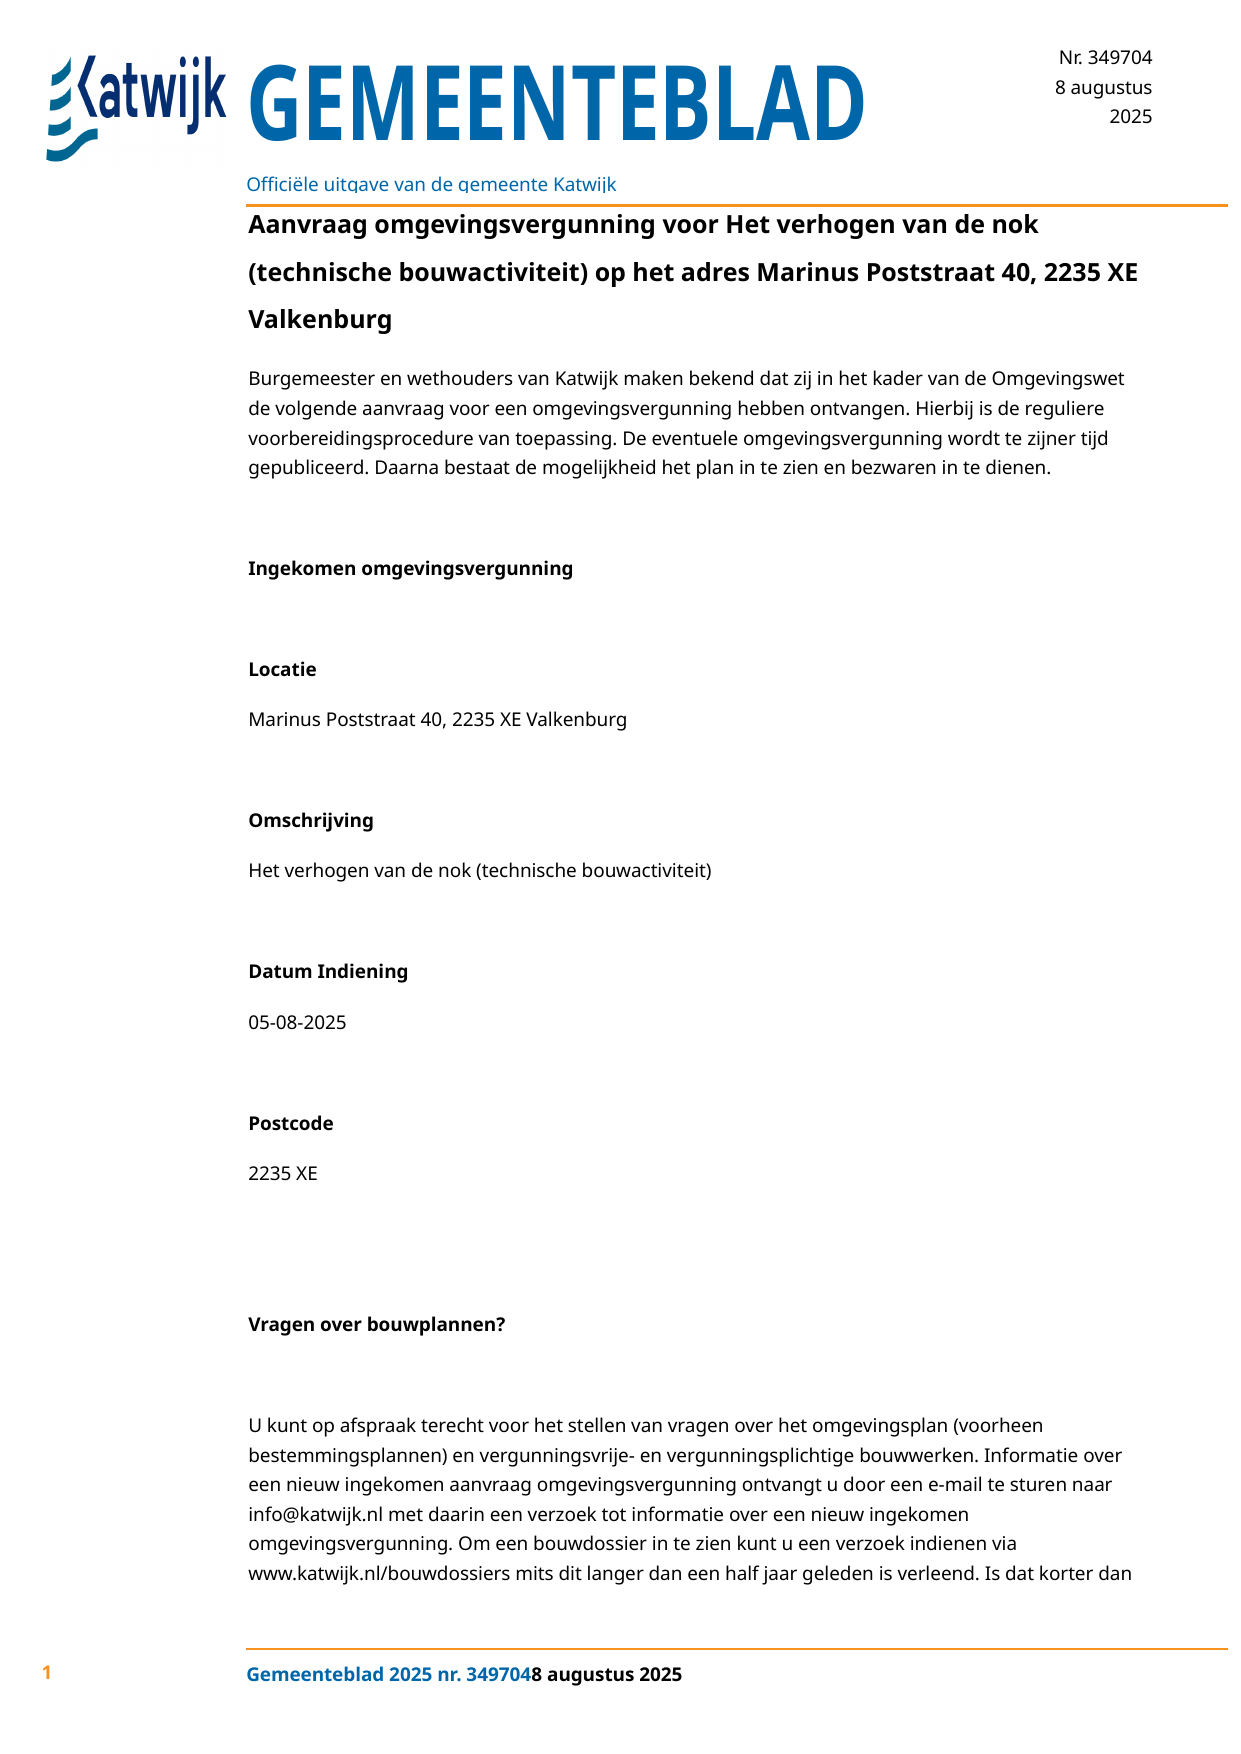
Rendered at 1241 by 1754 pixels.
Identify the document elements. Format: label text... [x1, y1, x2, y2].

text 05-08-2025 [248, 1009, 1152, 1034]
picture [41, 47, 231, 172]
text Burgemeester en wethouders van Katwijk maken bekend dat zij in het kader van de Omgevingswet de volgende aanvraag voor een omgevingsvergunning hebben ontvangen. Hierbij is de reguliere voorbereidingsprocedure van toepassing. De eventuele omgevingsvergunning wordt te zijner tijd gepubliceerd. Daarna bestaat de mogelijkheid het plan in te zien en bezwaren in te dienen. [248, 366, 1152, 480]
text Aanvraag omgevingsvergunning voor Het verhogen van de nok (technische bouwactiviteit) op het adres Marinus Poststraat 40, 2235 XE Valkenburg [248, 207, 1152, 336]
text Locatie [248, 656, 1152, 682]
text Ingekomen omgevingsvergunning [248, 555, 1152, 581]
text Marinus Poststraat 40, 2235 XE Valkenburg [248, 706, 1152, 732]
text Omschrijving [248, 807, 1152, 833]
text U kunt op afspraak terecht voor het stellen van vragen over het omgevingsplan (voorheen bestemmingsplannen) en vergunningsvrije- en vergunningsplichtige bouwwerken. Informatie over een nieuw ingekomen aanvraag omgevingsvergunning ontvangt u door een e-mail te sturen naar info@katwijk.nl met daarin een verzoek tot informatie over een nieuw ingekomen omgevingsvergunning. Om een bouwdossier in te zien kunt u een verzoek indienen via www.katwijk.nl/bouwdossiers mits dit langer dan een half jaar geleden is verleend. Is dat korter dan [248, 1412, 1152, 1586]
text Datum Indiening [248, 958, 1152, 984]
text Vragen over bouwplannen? [248, 1311, 1152, 1337]
text Postcode [248, 1110, 1152, 1135]
text Het verhogen van de nok (technische bouwactiviteit) [248, 858, 1152, 883]
text 2235 XE [248, 1160, 1152, 1186]
